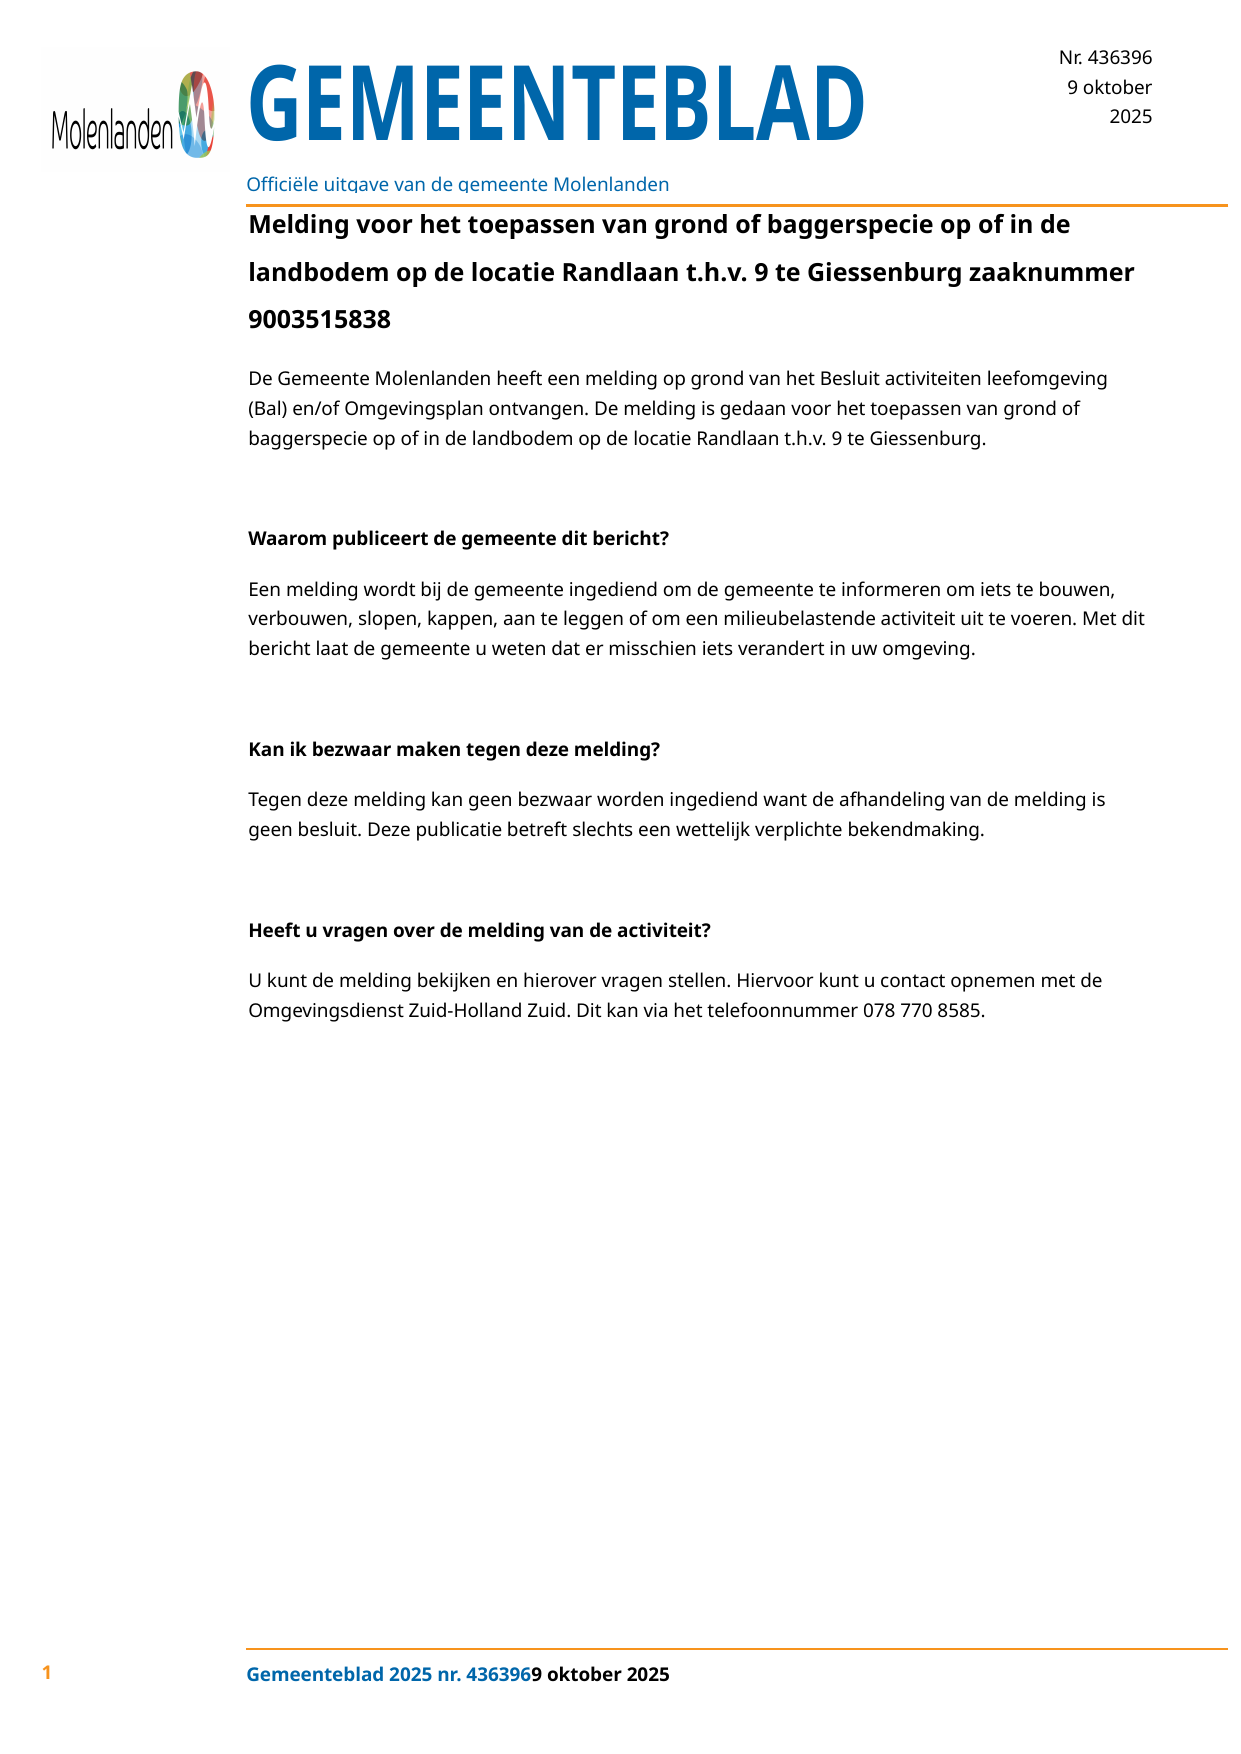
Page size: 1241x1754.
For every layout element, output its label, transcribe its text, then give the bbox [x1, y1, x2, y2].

text Tegen deze melding kan geen bezwaar worden ingediend want de afhandeling van de melding is geen besluit. Deze publicatie betreft slechts een wettelijk verplichte bekendmaking. [248, 786, 1152, 842]
text Een melding wordt bij de gemeente ingediend om de gemeente te informeren om iets te bouwen, verbouwen, slopen, kappen, aan te leggen of om een milieubelastende activiteit uit te voeren. Met dit bericht laat de gemeente u weten dat er misschien iets verandert in uw omgeving. [248, 576, 1152, 661]
text Melding voor het toepassen van grond of baggerspecie op of in de landbodem op de locatie Randlaan t.h.v. 9 te Giessenburg zaaknummer 9003515838 [248, 207, 1152, 336]
text U kunt de melding bekijken en hierover vragen stellen. Hiervoor kunt u contact opnemen met de Omgevingsdienst Zuid-Holland Zuid. Dit kan via het telefoonnummer 078 770 8585. [248, 967, 1152, 1022]
text De Gemeente Molenlanden heeft een melding op grond van het Besluit activiteiten leefomgeving (Bal) en/of Omgevingsplan ontvangen. De melding is gedaan voor het toepassen van grond of baggerspecie op of in de landbodem op de locatie Randlaan t.h.v. 9 te Giessenburg. [248, 366, 1152, 450]
text Heeft u vragen over de melding van de activiteit? [248, 917, 1152, 942]
text Kan ik bezwaar maken tegen deze melding? [248, 736, 1152, 762]
picture [41, 47, 231, 172]
text Waarom publiceert de gemeente dit bericht? [248, 526, 1152, 551]
